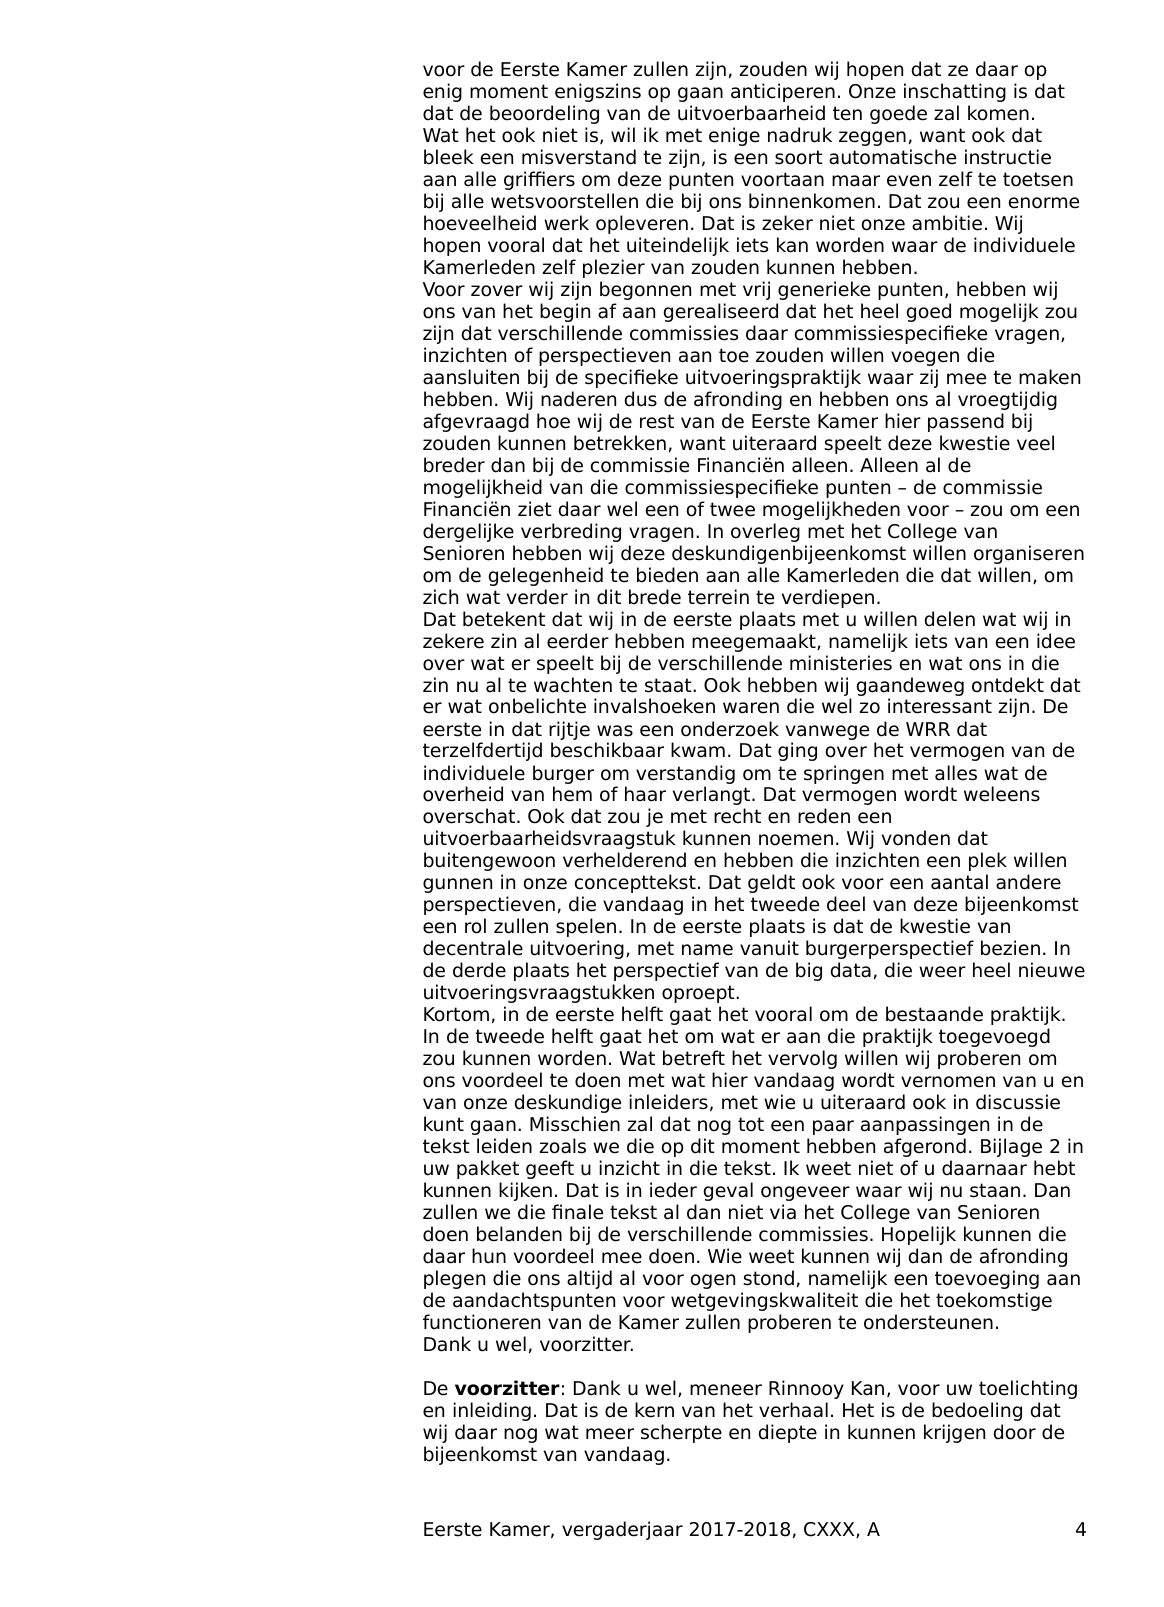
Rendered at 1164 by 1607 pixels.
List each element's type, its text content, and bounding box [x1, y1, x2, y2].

text voor de Eerste Kamer zullen zijn, zouden wij hopen dat ze daar op enig moment enigszins op gaan anticiperen. Onze inschatting is dat dat de beoordeling van de uitvoerbaarheid ten goede zal komen. [422, 59, 1087, 125]
text Wat het ook niet is, wil ik met enige nadruk zeggen, want ook dat bleek een misverstand te zijn, is een soort automatische instructie aan alle griffiers om deze punten voortaan maar even zelf te toetsen bij alle wetsvoorstellen die bij ons binnenkomen. Dat zou een enorme hoeveelheid werk opleveren. Dat is zeker niet onze ambitie. Wij hopen vooral dat het uiteindelijk iets kan worden waar de individuele Kamerleden zelf plezier van zouden kunnen hebben. [422, 125, 1087, 279]
text Voor zover wij zijn begonnen met vrij generieke punten, hebben wij ons van het begin af aan gerealiseerd dat het heel goed mogelijk zou zijn dat verschillende commissies daar commissiespecifieke vragen, inzichten of perspectieven aan toe zouden willen voegen die aansluiten bij de specifieke uitvoeringspraktijk waar zij mee te maken hebben. Wij naderen dus de afronding en hebben ons al vroegtijdig afgevraagd hoe wij de rest van de Eerste Kamer hier passend bij zouden kunnen betrekken, want uiteraard speelt deze kwestie veel breder dan bij de commissie Financiën alleen. Alleen al de mogelijkheid van die commissiespecifieke punten – de commissie Financiën ziet daar wel een of twee mogelijkheden voor – zou om een dergelijke verbreding vragen. In overleg met het College van Senioren hebben wij deze deskundigenbijeenkomst willen organiseren om de gelegenheid te bieden aan alle Kamerleden die dat willen, om zich wat verder in dit brede terrein te verdiepen. [422, 279, 1087, 608]
text Dank u wel, voorzitter. [422, 1334, 1087, 1356]
text Dat betekent dat wij in de eerste plaats met u willen delen wat wij in zekere zin al eerder hebben meegemaakt, namelijk iets van een idee over wat er speelt bij de verschillende ministeries en wat ons in die zin nu al te wachten te staat. Ook hebben wij gaandeweg ontdekt dat er wat onbelichte invalshoeken waren die wel zo interessant zijn. De eerste in dat rijtje was een onderzoek vanwege de WRR dat terzelfdertijd beschikbaar kwam. Dat ging over het vermogen van de individuele burger om verstandig om te springen met alles wat de overheid van hem of haar verlangt. Dat vermogen wordt weleens overschat. Ook dat zou je met recht en reden een uitvoerbaarheidsvraagstuk kunnen noemen. Wij vonden dat buitengewoon verhelderend en hebben die inzichten een plek willen gunnen in onze concepttekst. Dat geldt ook voor een aantal andere perspectieven, die vandaag in het tweede deel van deze bijeenkomst een rol zullen spelen. In de eerste plaats is dat de kwestie van decentrale uitvoering, met name vanuit burgerperspectief bezien. In de derde plaats het perspectief van de big data, die weer heel nieuwe uitvoeringsvraagstukken oproept. [422, 608, 1087, 1004]
text De voorzitter: Dank u wel, meneer Rinnooy Kan, voor uw toelichting en inleiding. Dat is de kern van het verhaal. Het is de bedoeling dat wij daar nog wat meer scherpte en diepte in kunnen krijgen door de bijeenkomst van vandaag. [422, 1378, 1087, 1466]
text Kortom, in de eerste helft gaat het vooral om de bestaande praktijk. In de tweede helft gaat het om wat er aan die praktijk toegevoegd zou kunnen worden. Wat betreft het vervolg willen wij proberen om ons voordeel te doen met wat hier vandaag wordt vernomen van u en van onze deskundige inleiders, met wie u uiteraard ook in discussie kunt gaan. Misschien zal dat nog tot een paar aanpassingen in de tekst leiden zoals we die op dit moment hebben afgerond. Bijlage 2 in uw pakket geeft u inzicht in die tekst. Ik weet niet of u daarnaar hebt kunnen kijken. Dat is in ieder geval ongeveer waar wij nu staan. Dan zullen we die finale tekst al dan niet via het College van Senioren doen belanden bij de verschillende commissies. Hopelijk kunnen die daar hun voordeel mee doen. Wie weet kunnen wij dan de afronding plegen die ons altijd al voor ogen stond, namelijk een toevoeging aan de aandachtspunten voor wetgevingskwaliteit die het toekomstige functioneren van de Kamer zullen proberen te ondersteunen. [422, 1004, 1087, 1334]
